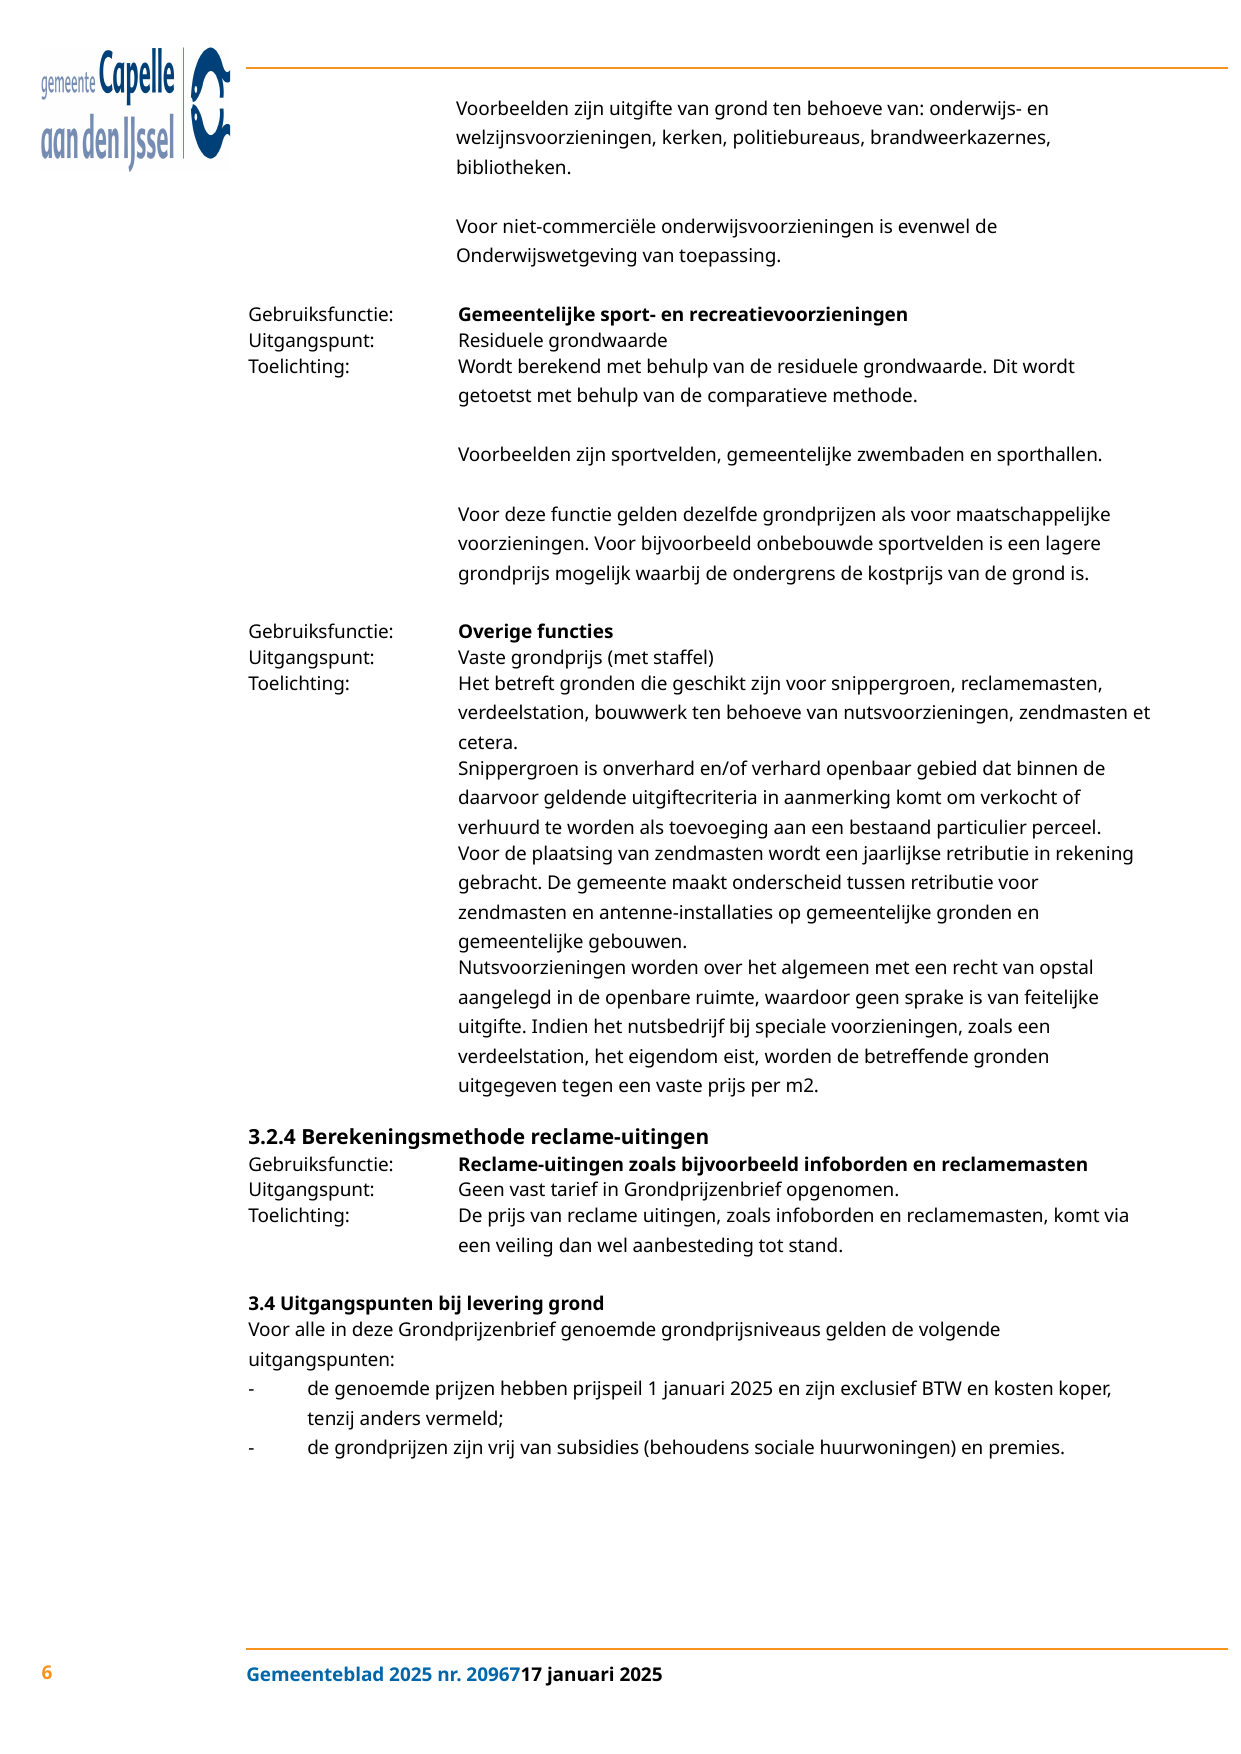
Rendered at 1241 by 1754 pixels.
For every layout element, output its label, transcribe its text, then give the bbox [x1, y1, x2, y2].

table_cell De prijs van reclame uitingen, zoals infoborden en reclamemasten, komt via een veiling dan wel aanbesteding tot stand. [458, 1203, 1152, 1258]
table_header Gebruiksfunctie: [248, 619, 458, 644]
text 3.4 Uitgangspunten bij levering grond [248, 1291, 1152, 1316]
text Voor alle in deze Grondprijzenbrief genoemde grondprijsniveaus gelden de volgende uitgangspunten: [248, 1316, 1152, 1372]
table_cell Toelichting: [248, 1203, 458, 1258]
table_cell Toelichting: [248, 670, 458, 755]
table_cell Geen vast tarief in Grondprijzenbrief opgenomen. [458, 1177, 1152, 1202]
table_cell Uitgangspunt: [248, 1177, 458, 1202]
table_cell Uitgangspunt: [248, 644, 458, 670]
picture [41, 47, 231, 172]
table_header Reclame-uitingen zoals bijvoorbeeld infoborden en reclamemasten [458, 1151, 1152, 1177]
table_cell Wordt berekend met behulp van de residuele grondwaarde. Dit wordt getoetst met behulp van de comparatieve methode. Voorbeelden zijn sportvelden, gemeentelijke zwembaden en sporthallen. Voor deze functie gelden dezelfde grondprijzen als voor maatschappelijke voorzieningen. Voor bijvoorbeeld onbebouwde sportvelden is een lagere grondprijs mogelijk waarbij de ondergrens de kostprijs van de grond is. [458, 353, 1152, 586]
table_cell Nutsvoorzieningen worden over het algemeen met een recht van opstal aangelegd in de openbare ruimte, waardoor geen sprake is van feitelijke uitgifte. Indien het nutsbedrijf bij speciale voorzieningen, zoals een verdeelstation, het eigendom eist, worden de betreffende gronden uitgegeven tegen een vaste prijs per m2. [458, 954, 1152, 1098]
table_cell Vaste grondprijs (met staffel) [458, 644, 1152, 670]
table_cell [248, 840, 458, 954]
table_cell Toelichting: [248, 353, 458, 586]
table_cell Voorbeelden zijn uitgifte van grond ten behoeve van: onderwijs- en welzijnsvoorzieningen, kerken, politiebureaus, brandweerkazernes, bibliotheken. Voor niet-commerciële onderwijsvoorzieningen is evenwel de Onderwijswetgeving van toepassing. [456, 95, 1152, 268]
table_header Overige functies [458, 619, 1152, 644]
table_cell Voor de plaatsing van zendmasten wordt een jaarlijkse retributie in rekening gebracht. De gemeente maakt onderscheid tussen retributie voor zendmasten en antenne-installaties op gemeentelijke gronden en gemeentelijke gebouwen. [458, 840, 1152, 954]
table_cell [248, 95, 456, 268]
text 3.2.4 Berekeningsmethode reclame-uitingen [248, 1122, 1152, 1151]
table_cell [248, 755, 458, 840]
table_header Gebruiksfunctie: [248, 1151, 458, 1177]
list de grondprijzen zijn vrij van subsidies (behoudens sociale huurwoningen) en premies. [248, 1434, 1152, 1460]
table_header Gemeentelijke sport- en recreatievoorzieningen [458, 301, 1152, 327]
table_cell Het betreft gronden die geschikt zijn voor snippergroen, reclamemasten, verdeelstation, bouwwerk ten behoeve van nutsvoorzieningen, zendmasten et cetera. [458, 670, 1152, 755]
table_cell Uitgangspunt: [248, 327, 458, 353]
table_header Gebruiksfunctie: [248, 301, 458, 327]
table_cell [248, 954, 458, 1098]
list de genoemde prijzen hebben prijspeil 1 januari 2025 en zijn exclusief BTW en kosten koper, tenzij anders vermeld; [248, 1375, 1152, 1431]
table_cell Snippergroen is onverhard en/of verhard openbaar gebied dat binnen de daarvoor geldende uitgiftecriteria in aanmerking komt om verkocht of verhuurd te worden als toevoeging aan een bestaand particulier perceel. [458, 755, 1152, 840]
table_cell Residuele grondwaarde [458, 327, 1152, 353]
